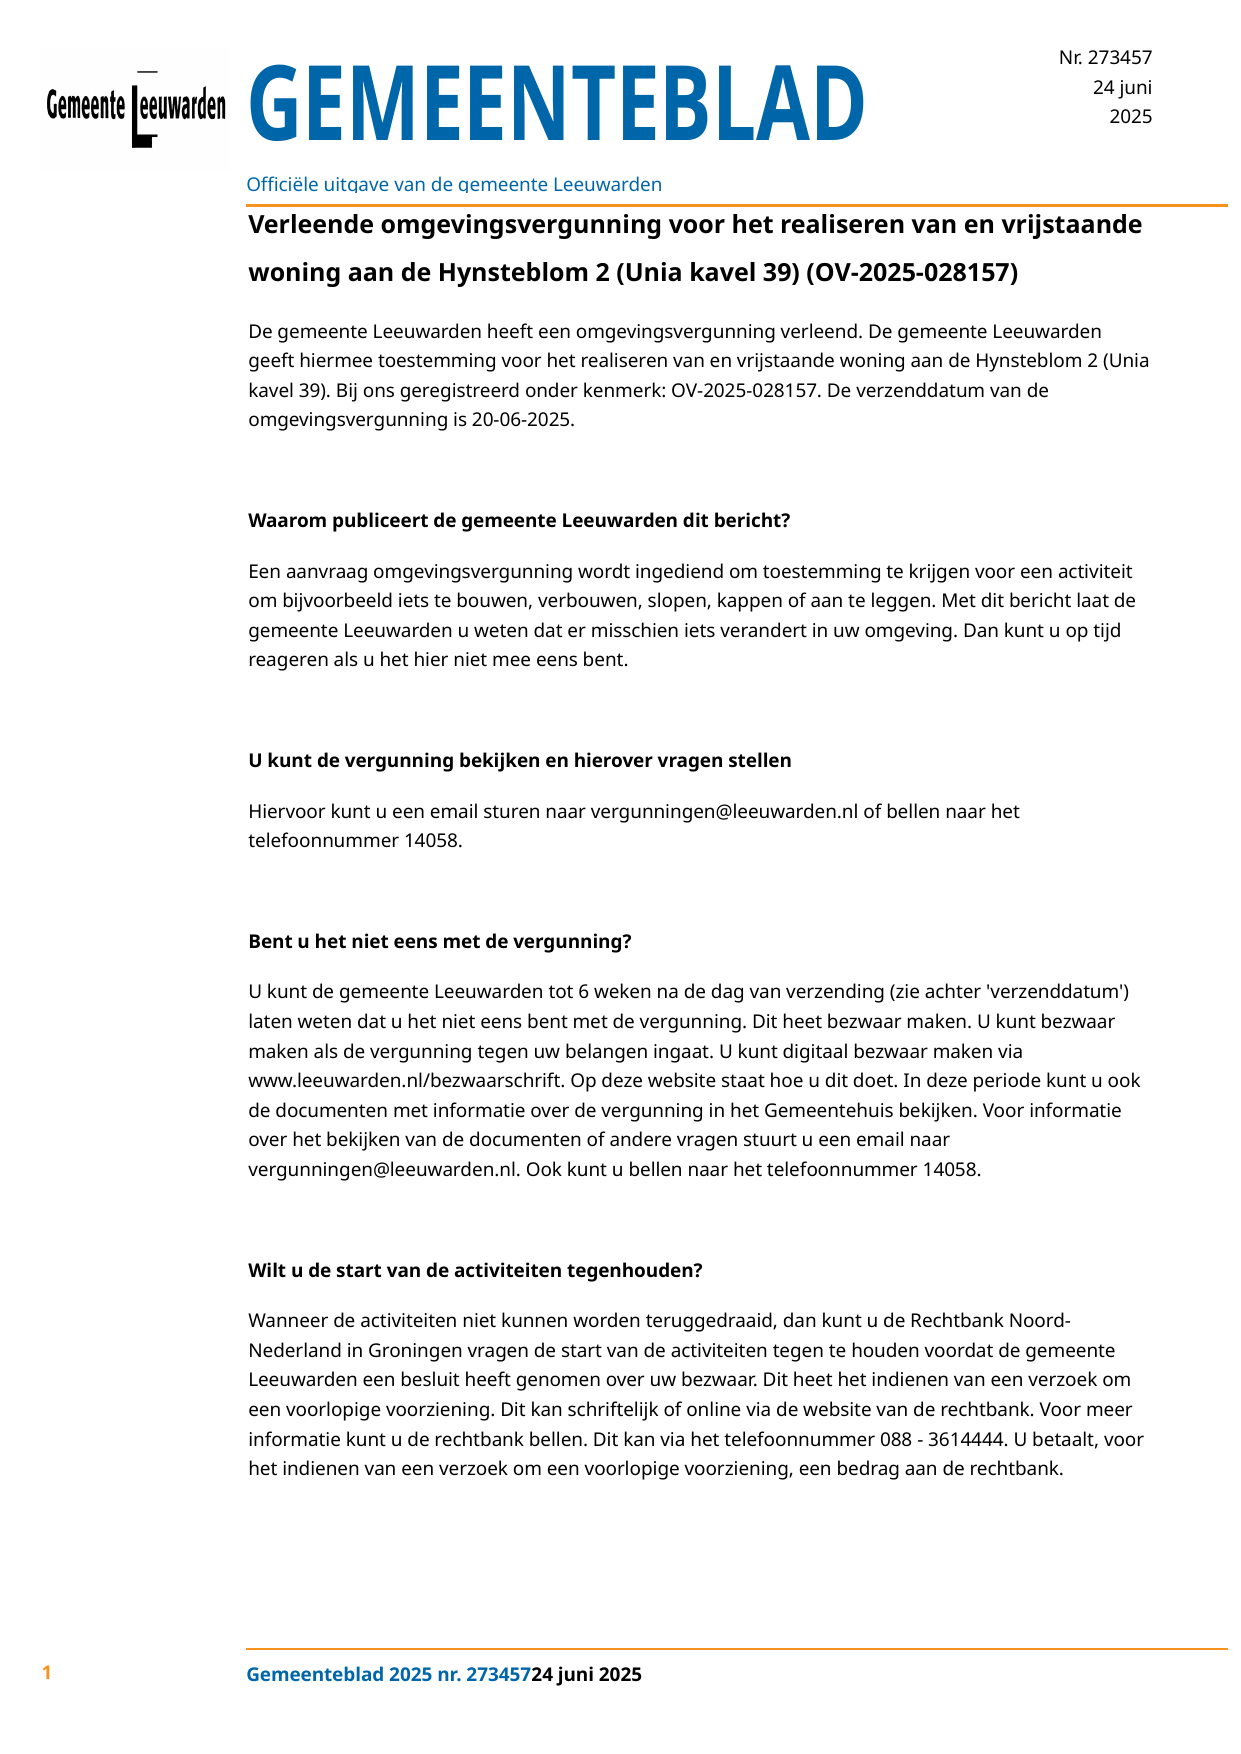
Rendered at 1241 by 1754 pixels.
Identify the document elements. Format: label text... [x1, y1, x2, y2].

text U kunt de gemeente Leeuwarden tot 6 weken na de dag van verzending (zie achter 'verzenddatum') laten weten dat u het niet eens bent met de vergunning. Dit heet bezwaar maken. U kunt bezwaar maken als de vergunning tegen uw belangen ingaat. U kunt digitaal bezwaar maken via www.leeuwarden.nl/bezwaarschrift. Op deze website staat hoe u dit doet. In deze periode kunt u ook de documenten met informatie over de vergunning in het Gemeentehuis bekijken. Voor informatie over het bekijken van de documenten of andere vragen stuurt u een email naar vergunningen@leeuwarden.nl. Ook kunt u bellen naar het telefoonnummer 14058. [248, 979, 1152, 1182]
text Wanneer de activiteiten niet kunnen worden teruggedraaid, dan kunt u de Rechtbank Noord-Nederland in Groningen vragen de start van de activiteiten tegen te houden voordat de gemeente Leeuwarden een besluit heeft genomen over uw bezwaar. Dit heet het indienen van een verzoek om een voorlopige voorziening. Dit kan schriftelijk of online via de website van de rechtbank. Voor meer informatie kunt u de rechtbank bellen. Dit kan via het telefoonnummer 088 - 3614444. U betaalt, voor het indienen van een verzoek om een voorlopige voorziening, een bedrag aan de rechtbank. [248, 1307, 1152, 1481]
text Bent u het niet eens met de vergunning? [248, 928, 1152, 954]
text De gemeente Leeuwarden heeft een omgevingsvergunning verleend. De gemeente Leeuwarden geeft hiermee toestemming voor het realiseren van en vrijstaande woning aan de Hynsteblom 2 (Unia kavel 39). Bij ons geregistreerd onder kenmerk: OV-2025-028157. De verzenddatum van de omgevingsvergunning is 20-06-2025. [248, 318, 1152, 432]
text Hiervoor kunt u een email sturen naar vergunningen@leeuwarden.nl of bellen naar het telefoonnummer 14058. [248, 798, 1152, 853]
text Een aanvraag omgevingsvergunning wordt ingediend om toestemming te krijgen voor een activiteit om bijvoorbeeld iets te bouwen, verbouwen, slopen, kappen of aan te leggen. Met dit bericht laat de gemeente Leeuwarden u weten dat er misschien iets verandert in uw omgeving. Dan kunt u op tijd reageren als u het hier niet mee eens bent. [248, 558, 1152, 672]
text Verleende omgevingsvergunning voor het realiseren van en vrijstaande woning aan de Hynsteblom 2 (Unia kavel 39) (OV-2025-028157) [248, 207, 1152, 288]
text Waarom publiceert de gemeente Leeuwarden dit bericht? [248, 507, 1152, 533]
text Wilt u de start van de activiteiten tegenhouden? [248, 1257, 1152, 1283]
picture [41, 47, 231, 172]
text U kunt de vergunning bekijken en hierover vragen stellen [248, 747, 1152, 773]
